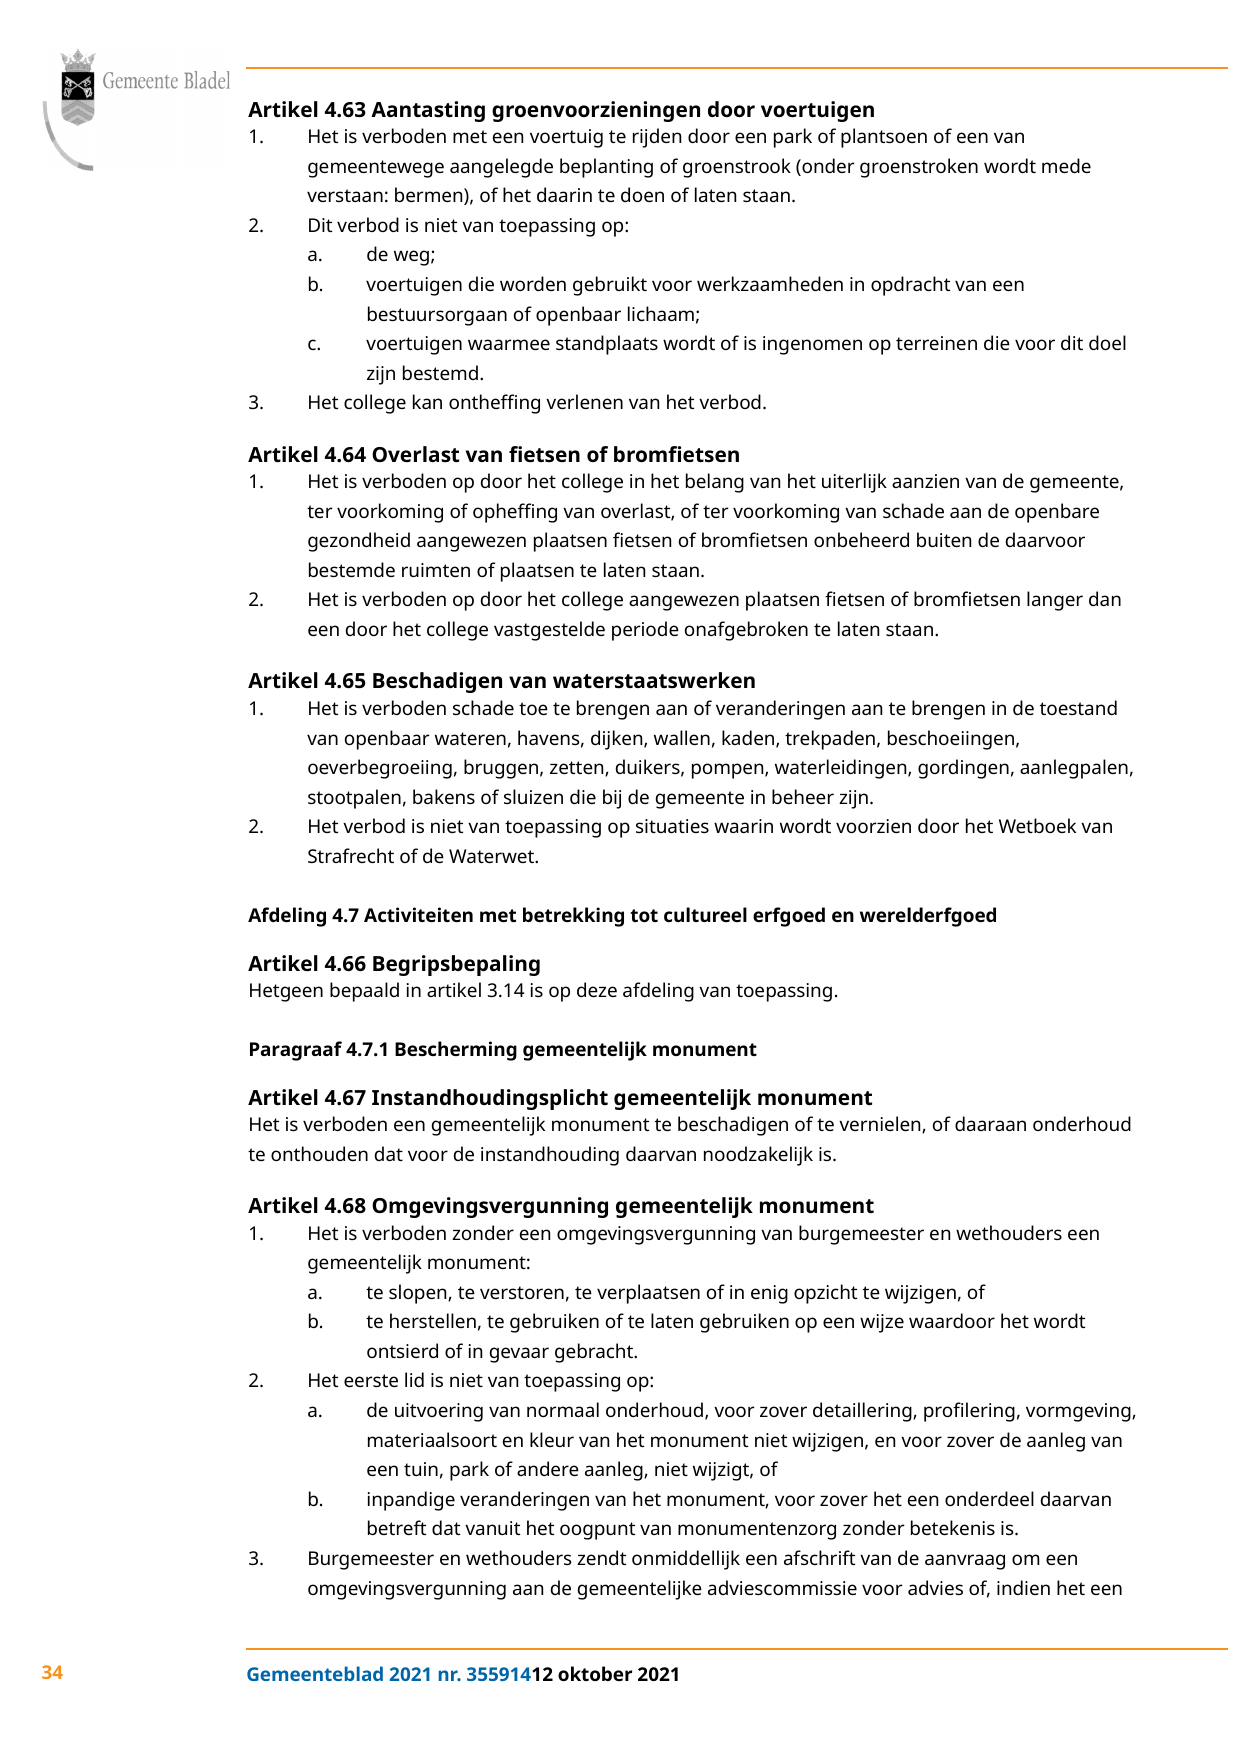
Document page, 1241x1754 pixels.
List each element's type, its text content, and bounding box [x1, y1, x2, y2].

list Burgemeester en wethouders zendt onmiddellijk een afschrift van de aanvraag om een omgevingsvergunning aan de gemeentelijke adviescommissie voor advies of, indien het een [248, 1545, 1152, 1601]
text Hetgeen bepaald in artikel 3.14 is op deze afdeling van toepassing. [248, 977, 1152, 1003]
list voertuigen die worden gebruikt voor werkzaamheden in opdracht van een bestuursorgaan of openbaar lichaam; [307, 271, 1152, 326]
list de uitvoering van normaal onderhoud, voor zover detaillering, profilering, vormgeving, materiaalsoort en kleur van het monument niet wijzigen, en voor zover de aanleg van een tuin, park of andere aanleg, niet wijzigt, of [307, 1397, 1152, 1482]
list inpandige veranderingen van het monument, voor zover het een onderdeel daarvan betreft dat vanuit het oogpunt van monumentenzorg zonder betekenis is. [307, 1486, 1152, 1541]
list te slopen, te verstoren, te verplaatsen of in enig opzicht te wijzigen, of [307, 1279, 1152, 1305]
list Het is verboden op door het college aangewezen plaatsen fietsen of bromfietsen langer dan een door het college vastgestelde periode onafgebroken te laten staan. [248, 587, 1152, 642]
list de weg; [307, 242, 1152, 267]
list Het is verboden op door het college in het belang van het uiterlijk aanzien van de gemeente, ter voorkoming of opheffing van overlast, of ter voorkoming van schade aan de openbare gezondheid aangewezen plaatsen fietsen of bromfietsen onbeheerd buiten de daarvoor bestemde ruimten of plaatsen te laten staan. [248, 468, 1152, 583]
text Artikel 4.66 Begripsbepaling [248, 949, 1152, 977]
list te herstellen, te gebruiken of te laten gebruiken op een wijze waardoor het wordt ontsierd of in gevaar gebracht. [307, 1308, 1152, 1364]
list Het is verboden zonder een omgevingsvergunning van burgemeester en wethouders een gemeentelijk monument: [248, 1220, 1152, 1275]
text Artikel 4.64 Overlast van fietsen of bromfietsen [248, 440, 1152, 468]
text Paragraaf 4.7.1 Bescherming gemeentelijk monument [248, 1036, 1152, 1062]
picture [41, 47, 231, 172]
text Artikel 4.63 Aantasting groenvoorzieningen door voertuigen [248, 95, 1152, 123]
text Het is verboden een gemeentelijk monument te beschadigen of te vernielen, of daaraan onderhoud te onthouden dat voor de instandhouding daarvan noodzakelijk is. [248, 1111, 1152, 1167]
list Het is verboden met een voertuig te rijden door een park of plantsoen of een van gemeentewege aangelegde beplanting of groenstrook (onder groenstroken wordt mede verstaan: bermen), of het daarin te doen of laten staan. [248, 123, 1152, 208]
text Afdeling 4.7 Activiteiten met betrekking tot cultureel erfgoed en werelderfgoed [248, 902, 1152, 928]
text Artikel 4.65 Beschadigen van waterstaatswerken [248, 667, 1152, 695]
list voertuigen waarmee standplaats wordt of is ingenomen op terreinen die voor dit doel zijn bestemd. [307, 330, 1152, 386]
list Dit verbod is niet van toepassing op: [248, 212, 1152, 238]
list Het verbod is niet van toepassing op situaties waarin wordt voorzien door het Wetboek van Strafrecht of de Waterwet. [248, 813, 1152, 869]
list Het is verboden schade toe te brengen aan of veranderingen aan te brengen in de toestand van openbaar wateren, havens, dijken, wallen, kaden, trekpaden, beschoeiingen, oeverbegroeiing, bruggen, zetten, duikers, pompen, waterleidingen, gordingen, aanlegpalen, stootpalen, bakens of sluizen die bij de gemeente in beheer zijn. [248, 695, 1152, 809]
text Artikel 4.68 Omgevingsvergunning gemeentelijk monument [248, 1191, 1152, 1220]
list Het eerste lid is niet van toepassing op: [248, 1368, 1152, 1393]
text Artikel 4.67 Instandhoudingsplicht gemeentelijk monument [248, 1083, 1152, 1111]
list Het college kan ontheffing verlenen van het verbod. [248, 389, 1152, 415]
